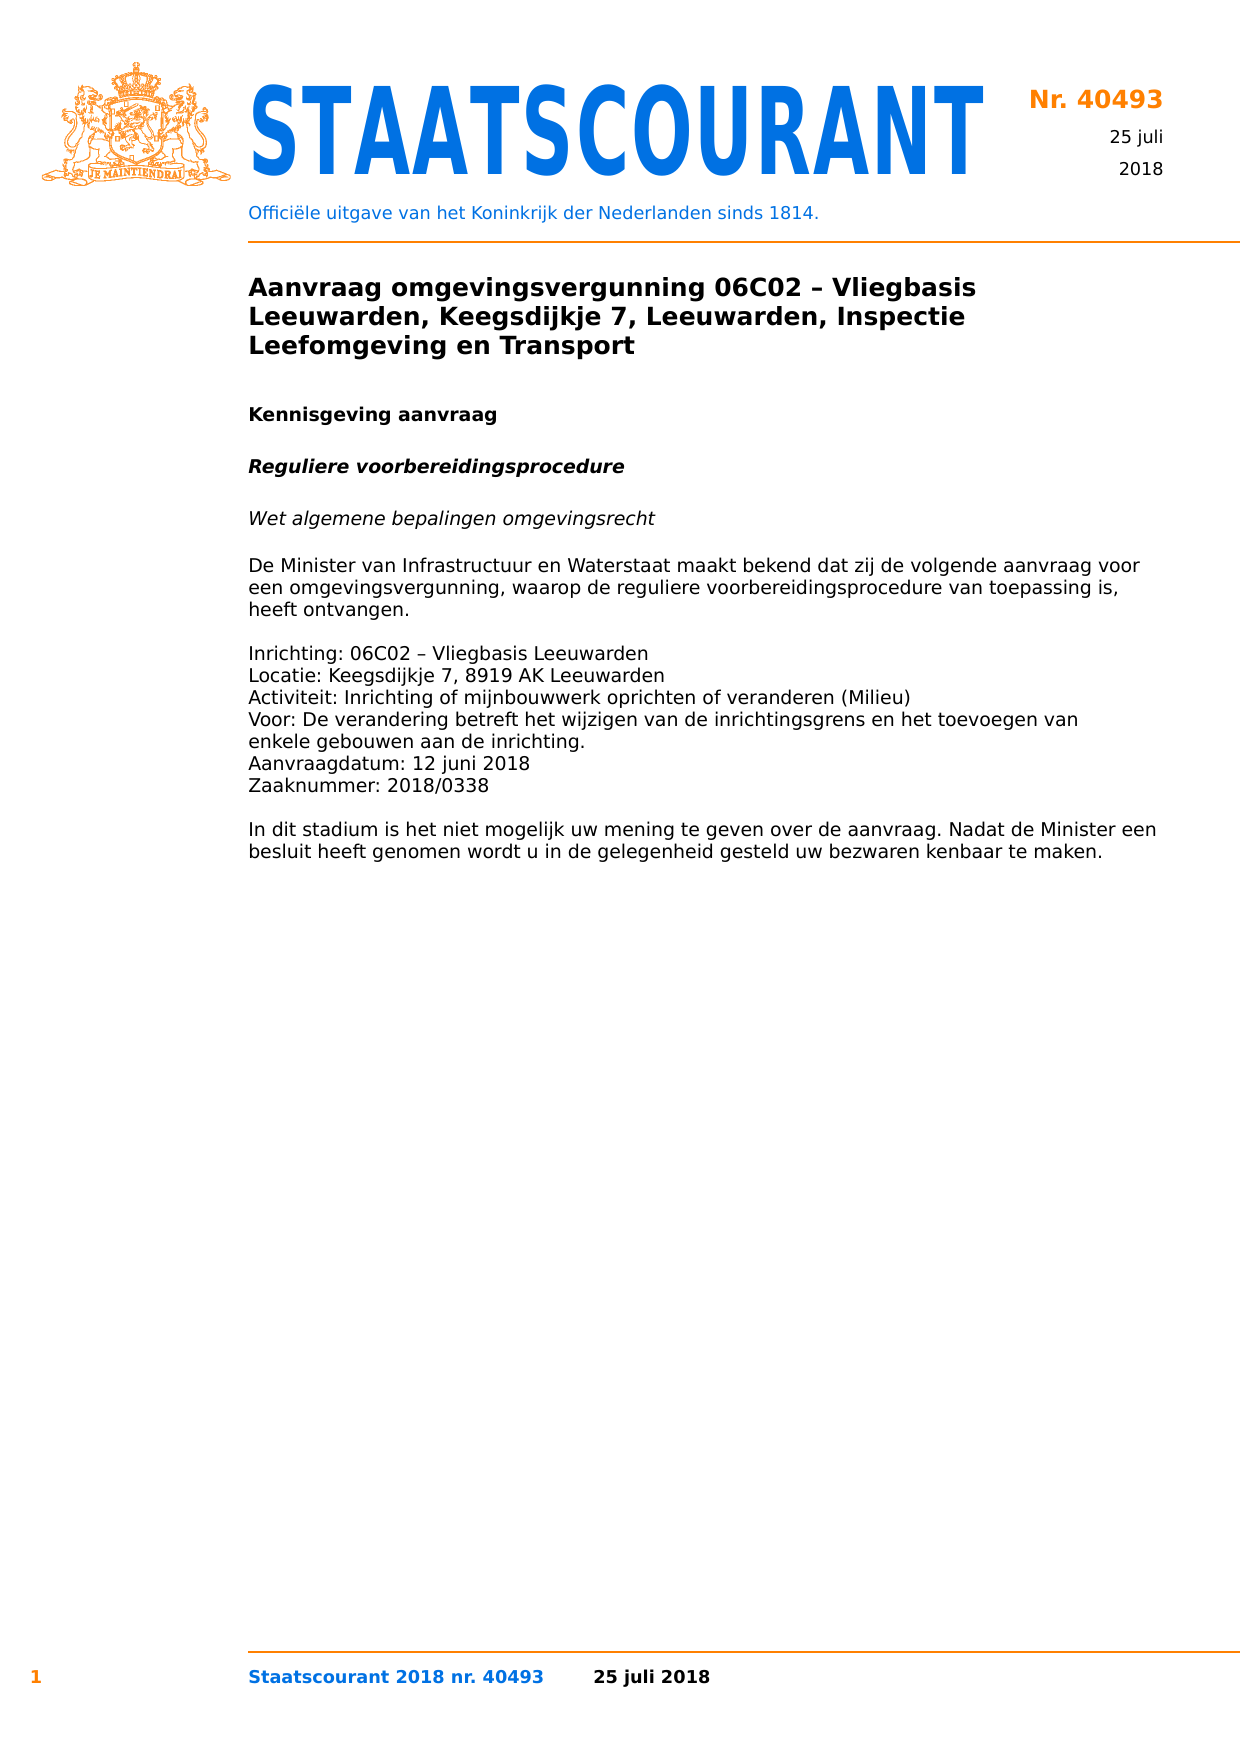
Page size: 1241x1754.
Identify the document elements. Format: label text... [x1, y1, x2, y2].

table_header [25, 62, 248, 241]
table_cell 25 juli [998, 121, 1240, 153]
text Voor: De verandering betreft het wijzigen van de inrichtingsgrens en het toevoegen van [248, 709, 1163, 731]
table_header STAATSCOURANT [248, 62, 998, 203]
table_cell 2018 [998, 153, 1240, 203]
text De Minister van Infrastructuur en Waterstaat maakt bekend dat zij de volgende aanvraag voor een omgevingsvergunning, waarop de reguliere voorbereidingsprocedure van toepassing is, heeft ontvangen. [248, 555, 1163, 621]
text enkele gebouwen aan de inrichting. [248, 731, 1163, 753]
subtitle Kennisgeving aanvraag [248, 404, 1163, 426]
text Aanvraagdatum: 12 juni 2018 [248, 753, 1163, 775]
table_cell Officiële uitgave van het Koninkrijk der Nederlanden sinds 1814. [248, 203, 1240, 241]
text Inrichting: 06C02 – Vliegbasis Leeuwarden [248, 643, 1163, 665]
subtitle Wet algemene bepalingen omgevingsrecht [248, 508, 1163, 530]
subtitle Reguliere voorbereidingsprocedure [248, 456, 1163, 478]
picture [41, 62, 231, 186]
text Zaaknummer: 2018/0338 [248, 775, 1163, 797]
text Activiteit: Inrichting of mijnbouwwerk oprichten of veranderen (Milieu) [248, 687, 1163, 709]
table_header Nr. 40493 [998, 62, 1240, 121]
subtitle Aanvraag omgevingsvergunning 06C02 – Vliegbasis Leeuwarden, Keegsdijkje 7, Leeuwarden, Inspectie Leefomgeving en Transport [248, 273, 1163, 361]
text Locatie: Keegsdijkje 7, 8919 AK Leeuwarden [248, 665, 1163, 687]
text In dit stadium is het niet mogelijk uw mening te geven over de aanvraag. Nadat de Minister een besluit heeft genomen wordt u in de gelegenheid gesteld uw bezwaren kenbaar te maken. [248, 819, 1163, 863]
